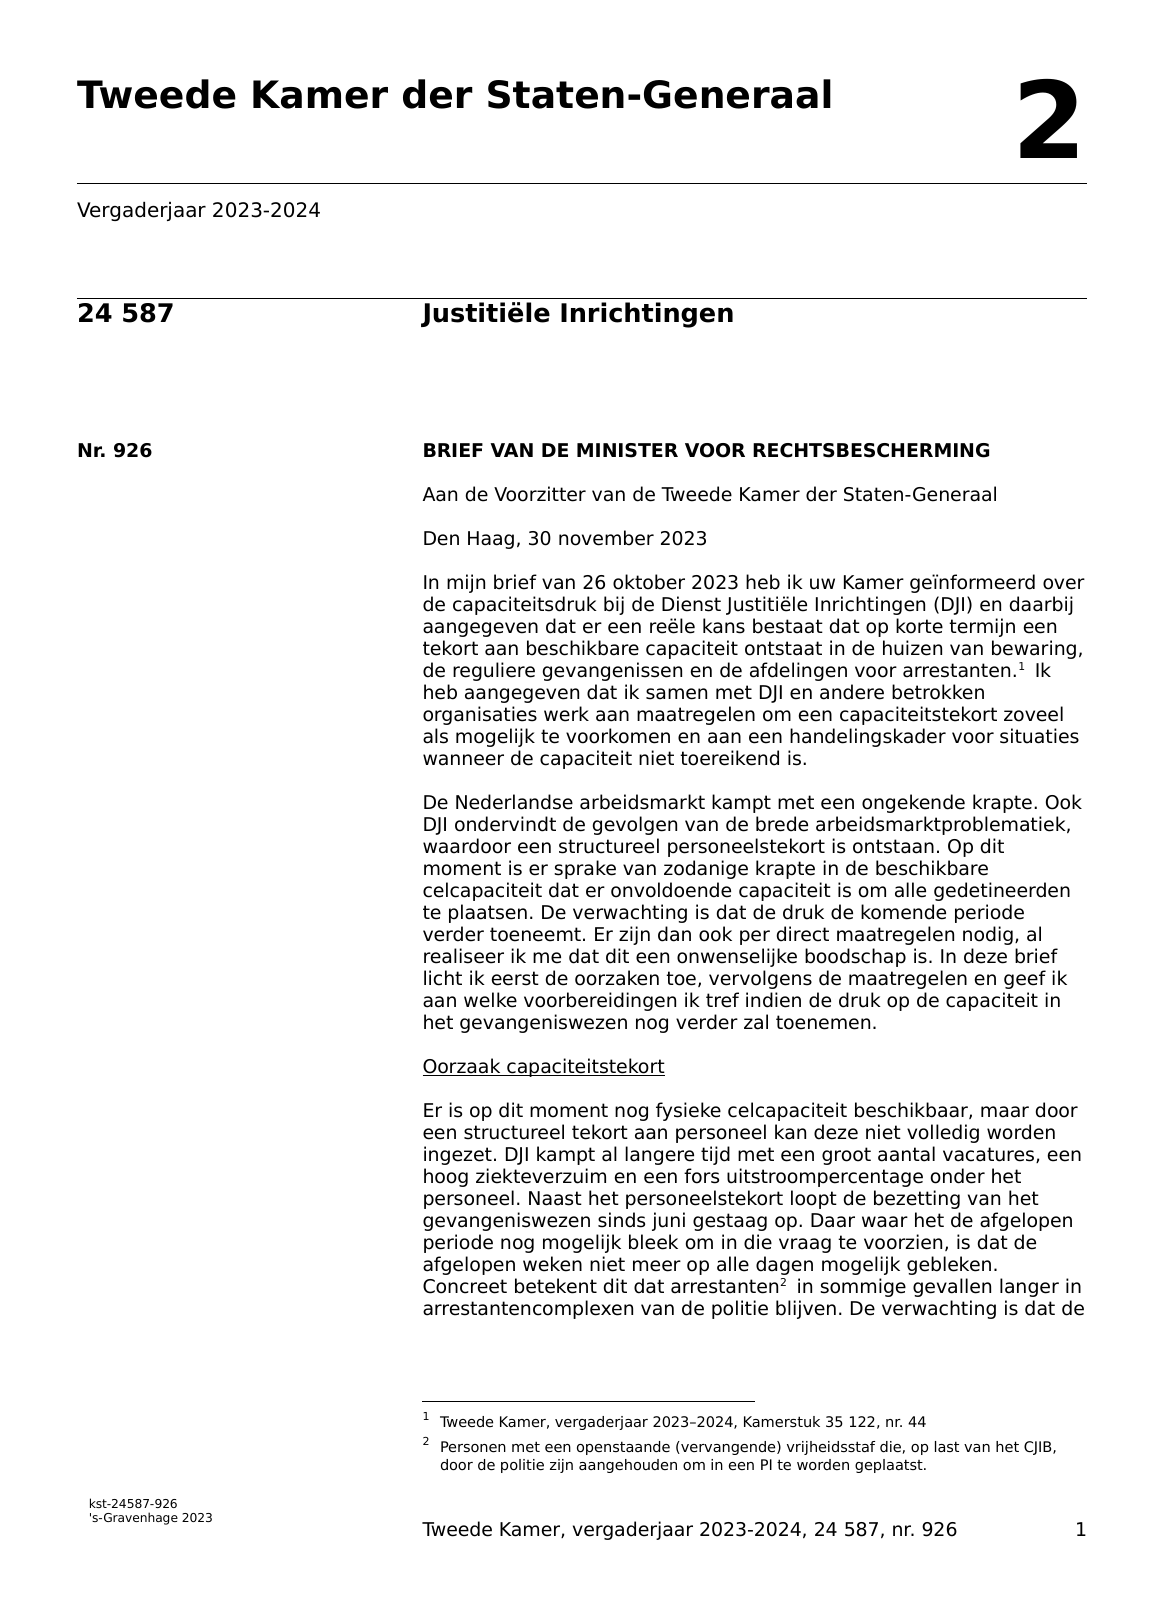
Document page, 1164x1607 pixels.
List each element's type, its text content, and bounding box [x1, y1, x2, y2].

subtitle 24 587 Justitiële Inrichtingen [77, 299, 1087, 329]
table_cell Vergaderjaar 2023-2024 [77, 184, 1087, 298]
table_header 2 [886, 59, 1087, 183]
subtitle Nr. 926 BRIEF VAN DE MINISTER VOOR RECHTSBESCHERMING [77, 440, 1087, 462]
text In mijn brief van 26 oktober 2023 heb ik uw Kamer geïnformeerd over de capaciteitsdruk bij de Dienst Justitiële Inrichtingen (DJI) en daarbij aangegeven dat er een reële kans bestaat dat op korte termijn een tekort aan beschikbare capaciteit ontstaat in de huizen van bewaring, de reguliere gevangenissen en de afdelingen voor arrestanten. Ik heb aangegeven dat ik samen met DJI en andere betrokken organisaties werk aan maatregelen om een capaciteitstekort zoveel als mogelijk te voorkomen en aan een handelingskader voor situaties wanneer de capaciteit niet toereikend is. [422, 572, 1087, 770]
text Tweede Kamer, vergaderjaar 2023–2024, Kamerstuk 35 122, nr. 44 [422, 1410, 1087, 1432]
text Den Haag, 30 november 2023 [422, 528, 1087, 550]
text 's-Gravenhage 2023 [88, 1511, 323, 1525]
subtitle Oorzaak capaciteitstekort [422, 1056, 1087, 1078]
text Aan de Voorzitter van de Tweede Kamer der Staten-Generaal [422, 484, 1087, 506]
table_header Tweede Kamer der Staten-Generaal [77, 59, 886, 183]
text Er is op dit moment nog fysieke celcapaciteit beschikbaar, maar door een structureel tekort aan personeel kan deze niet volledig worden ingezet. DJI kampt al langere tijd met een groot aantal vacatures, een hoog ziekteverzuim en een fors uitstroompercentage onder het personeel. Naast het personeelstekort loopt de bezetting van het gevangeniswezen sinds juni gestaag op. Daar waar het de afgelopen periode nog mogelijk bleek om in die vraag te voorzien, is dat de afgelopen weken niet meer op alle dagen mogelijk gebleken. Concreet betekent dit dat arrestanten in sommige gevallen langer in arrestantencomplexen van de politie blijven. De verwachting is dat de [422, 1100, 1087, 1320]
text Personen met een openstaande (vervangende) vrijheidsstaf die, op last van het CJIB, door de politie zijn aangehouden om in een PI te worden geplaatst. [422, 1435, 1087, 1474]
text kst-24587-926 [88, 1497, 323, 1511]
text De Nederlandse arbeidsmarkt kampt met een ongekende krapte. Ook DJI ondervindt de gevolgen van de brede arbeidsmarktproblematiek, waardoor een structureel personeelstekort is ontstaan. Op dit moment is er sprake van zodanige krapte in de beschikbare celcapaciteit dat er onvoldoende capaciteit is om alle gedetineerden te plaatsen. De verwachting is dat de druk de komende periode verder toeneemt. Er zijn dan ook per direct maatregelen nodig, al realiseer ik me dat dit een onwenselijke boodschap is. In deze brief licht ik eerst de oorzaken toe, vervolgens de maatregelen en geef ik aan welke voorbereidingen ik tref indien de druk op de capaciteit in het gevangeniswezen nog verder zal toenemen. [422, 792, 1087, 1034]
